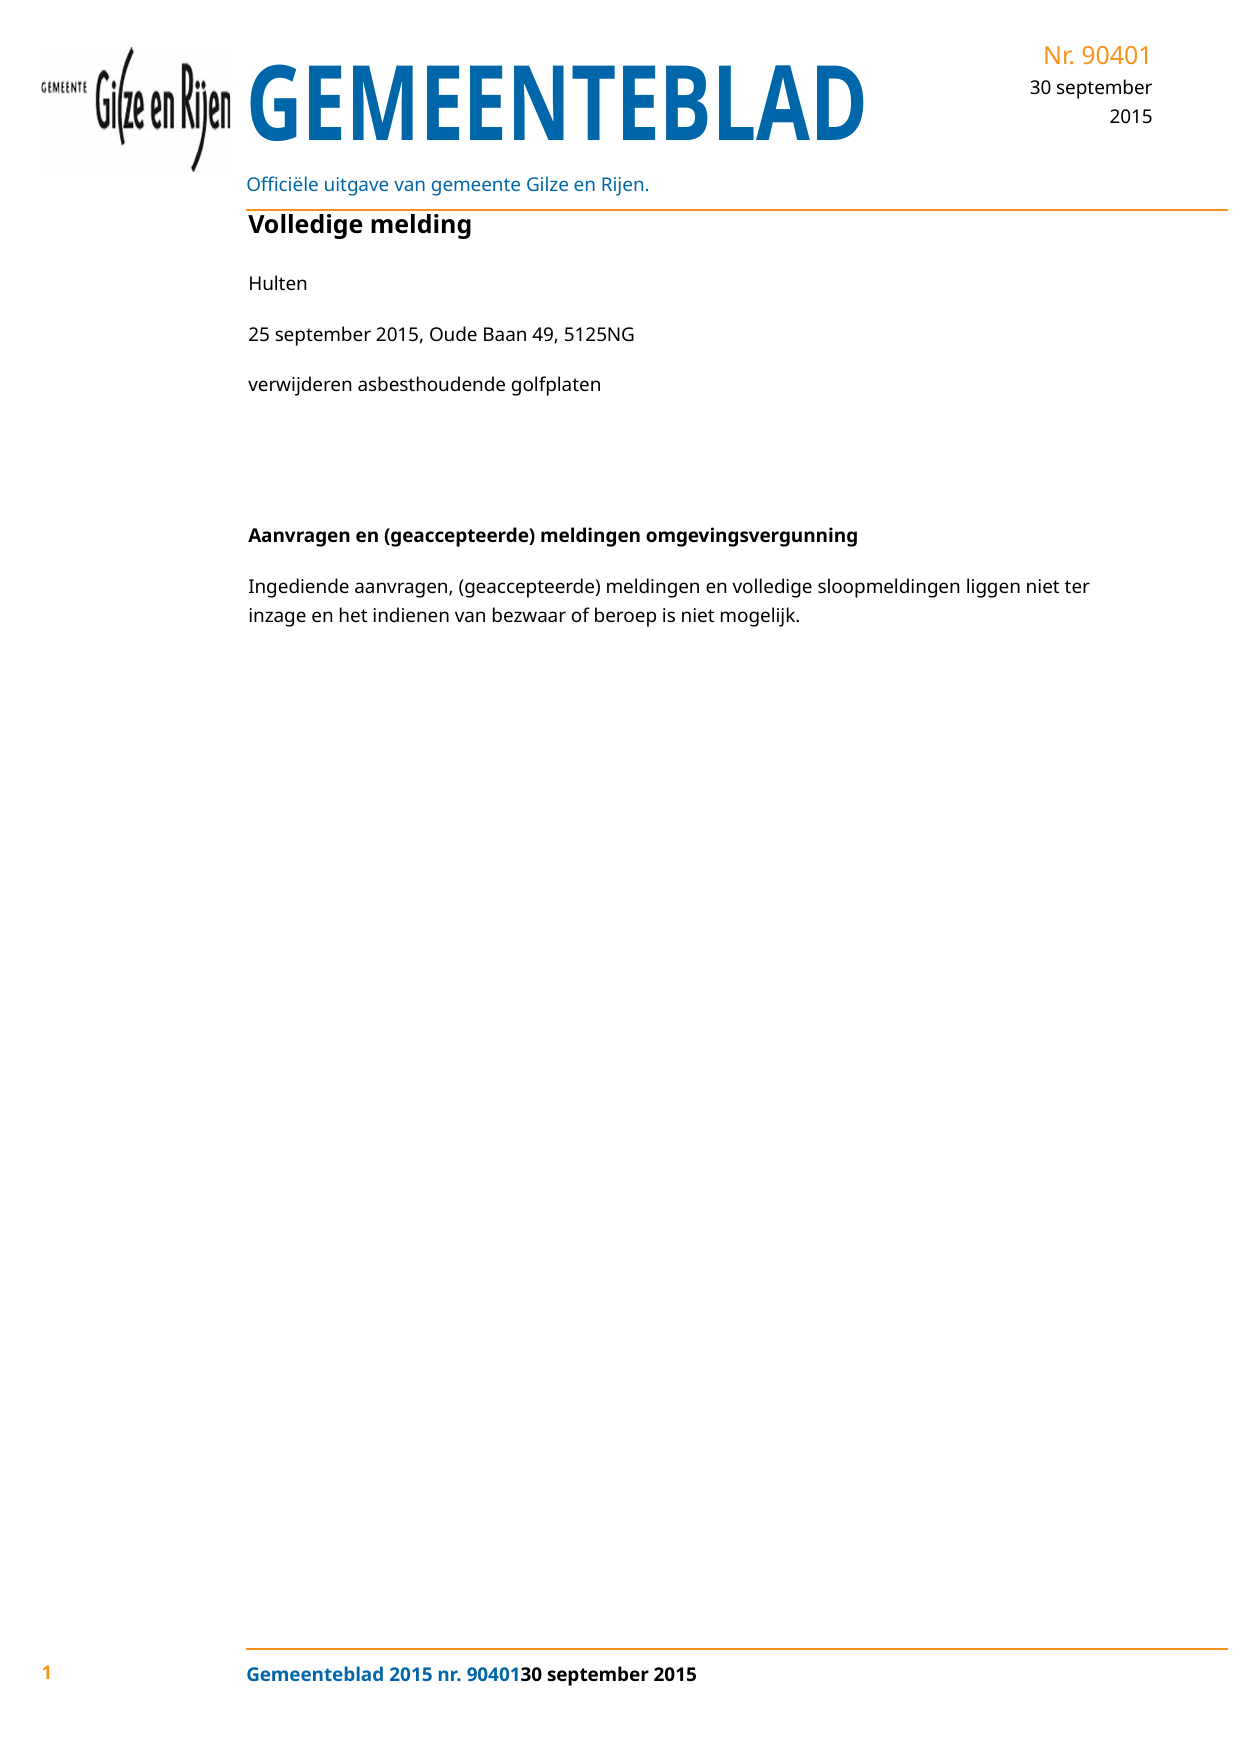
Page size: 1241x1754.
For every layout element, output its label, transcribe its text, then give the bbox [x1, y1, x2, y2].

text Ingediende aanvragen, (geaccepteerde) meldingen en volledige sloopmeldingen liggen niet ter inzage en het indienen van bezwaar of beroep is niet mogelijk. [248, 573, 1152, 628]
text 25 september 2015, Oude Baan 49, 5125NG [248, 321, 1152, 346]
picture [41, 47, 231, 172]
text Hulten [248, 270, 1152, 296]
text Aanvragen en (geaccepteerde) meldingen omgevingsvergunning [248, 522, 1152, 548]
text Volledige melding [248, 211, 1152, 241]
text verwijderen asbesthoudende golfplaten [248, 371, 1152, 397]
